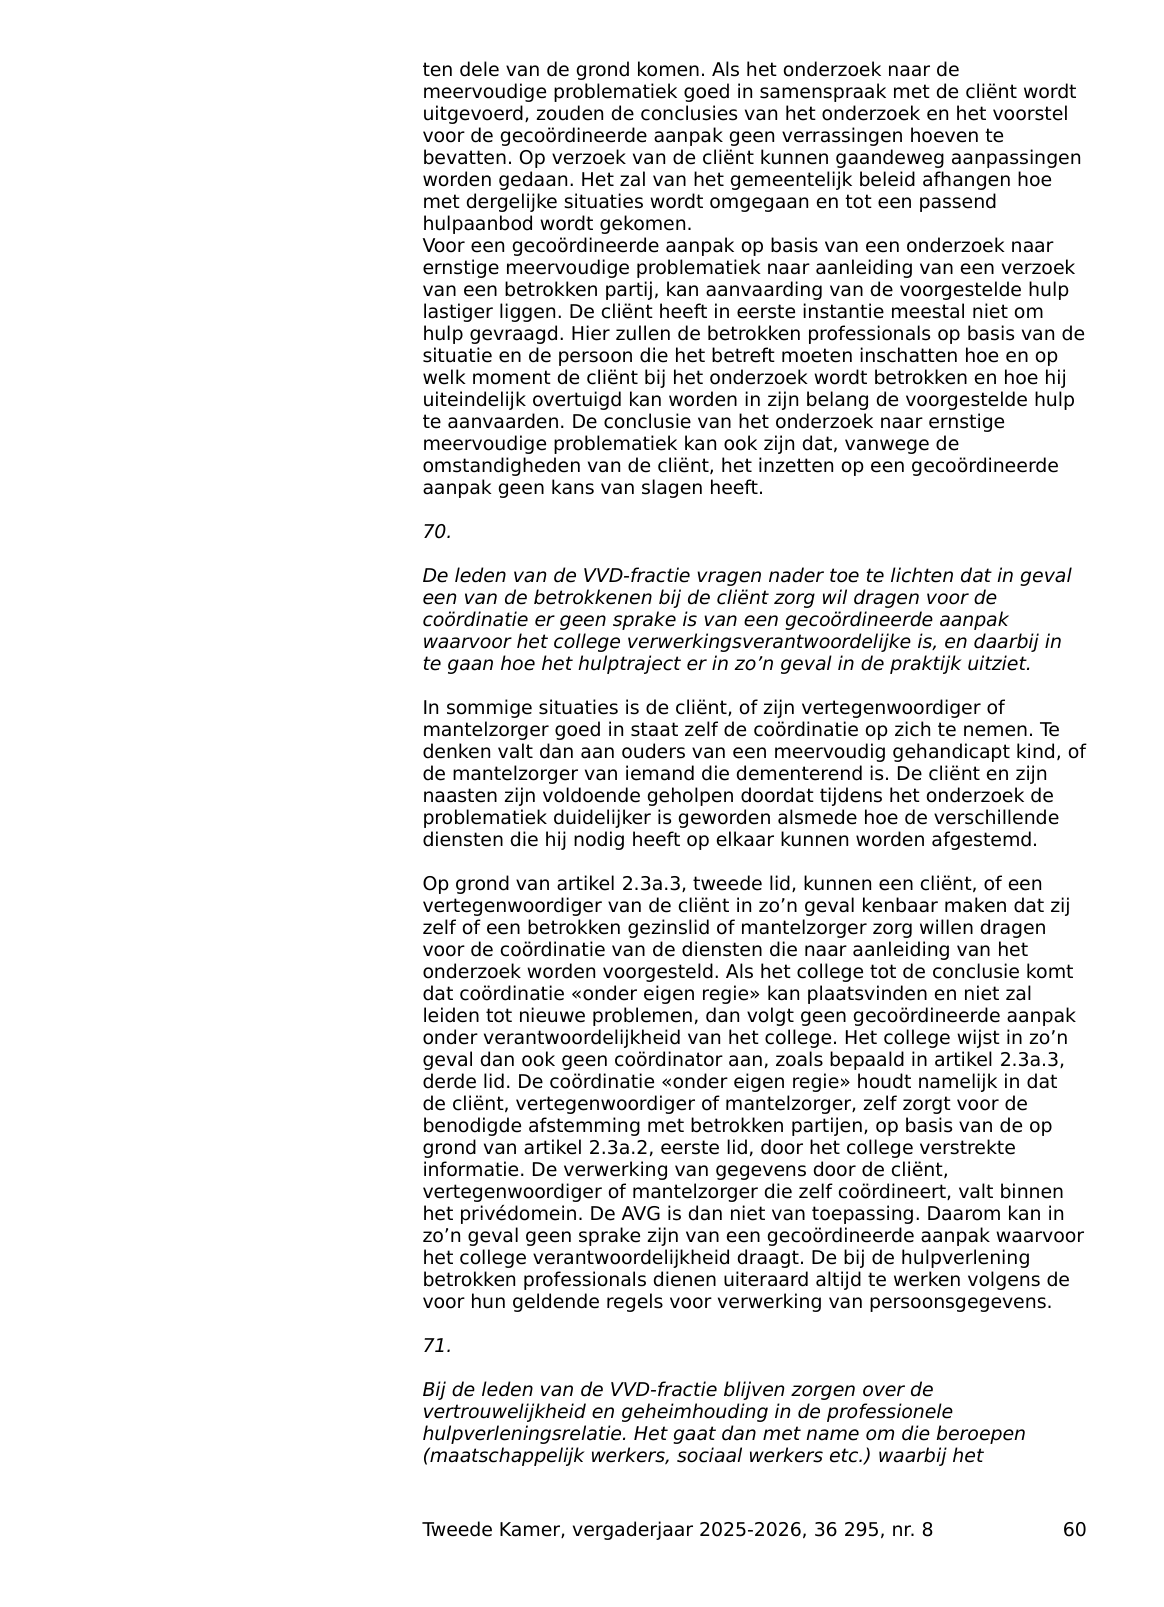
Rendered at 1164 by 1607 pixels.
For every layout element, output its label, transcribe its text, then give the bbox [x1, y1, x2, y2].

subtitle 71. [422, 1335, 1087, 1357]
text Op grond van artikel 2.3a.3, tweede lid, kunnen een cliënt, of een vertegenwoordiger van de cliënt in zo’n geval kenbaar maken dat zij zelf of een betrokken gezinslid of mantelzorger zorg willen dragen voor de coördinatie van de diensten die naar aanleiding van het onderzoek worden voorgesteld. Als het college tot de conclusie komt dat coördinatie «onder eigen regie» kan plaatsvinden en niet zal leiden tot nieuwe problemen, dan volgt geen gecoördineerde aanpak onder verantwoordelijkheid van het college. Het college wijst in zo’n geval dan ook geen coördinator aan, zoals bepaald in artikel 2.3a.3, derde lid. De coördinatie «onder eigen regie» houdt namelijk in dat de cliënt, vertegenwoordiger of mantelzorger, zelf zorgt voor de benodigde afstemming met betrokken partijen, op basis van de op grond van artikel 2.3a.2, eerste lid, door het college verstrekte informatie. De verwerking van gegevens door de cliënt, vertegenwoordiger of mantelzorger die zelf coördineert, valt binnen het privédomein. De AVG is dan niet van toepassing. Daarom kan in zo’n geval geen sprake zijn van een gecoördineerde aanpak waarvoor het college verantwoordelijkheid draagt. De bij de hulpverlening betrokken professionals dienen uiteraard altijd te werken volgens de voor hun geldende regels voor verwerking van persoonsgegevens. [422, 873, 1087, 1313]
text Voor een gecoördineerde aanpak op basis van een onderzoek naar ernstige meervoudige problematiek naar aanleiding van een verzoek van een betrokken partij, kan aanvaarding van de voorgestelde hulp lastiger liggen. De cliënt heeft in eerste instantie meestal niet om hulp gevraagd. Hier zullen de betrokken professionals op basis van de situatie en de persoon die het betreft moeten inschatten hoe en op welk moment de cliënt bij het onderzoek wordt betrokken en hoe hij uiteindelijk overtuigd kan worden in zijn belang de voorgestelde hulp te aanvaarden. De conclusie van het onderzoek naar ernstige meervoudige problematiek kan ook zijn dat, vanwege de omstandigheden van de cliënt, het inzetten op een gecoördineerde aanpak geen kans van slagen heeft. [422, 235, 1087, 499]
subtitle 70. [422, 521, 1087, 543]
text De leden van de VVD-fractie vragen nader toe te lichten dat in geval een van de betrokkenen bij de cliënt zorg wil dragen voor de coördinatie er geen sprake is van een gecoördineerde aanpak waarvoor het college verwerkingsverantwoordelijke is, en daarbij in te gaan hoe het hulptraject er in zo’n geval in de praktijk uitziet. [422, 565, 1087, 675]
text In sommige situaties is de cliënt, of zijn vertegenwoordiger of mantelzorger goed in staat zelf de coördinatie op zich te nemen. Te denken valt dan aan ouders van een meervoudig gehandicapt kind, of de mantelzorger van iemand die dementerend is. De cliënt en zijn naasten zijn voldoende geholpen doordat tijdens het onderzoek de problematiek duidelijker is geworden alsmede hoe de verschillende diensten die hij nodig heeft op elkaar kunnen worden afgestemd. [422, 697, 1087, 851]
text ten dele van de grond komen. Als het onderzoek naar de meervoudige problematiek goed in samenspraak met de cliënt wordt uitgevoerd, zouden de conclusies van het onderzoek en het voorstel voor de gecoördineerde aanpak geen verrassingen hoeven te bevatten. Op verzoek van de cliënt kunnen gaandeweg aanpassingen worden gedaan. Het zal van het gemeentelijk beleid afhangen hoe met dergelijke situaties wordt omgegaan en tot een passend hulpaanbod wordt gekomen. [422, 59, 1087, 235]
text Bij de leden van de VVD-fractie blijven zorgen over de vertrouwelijkheid en geheimhouding in de professionele hulpverleningsrelatie. Het gaat dan met name om die beroepen (maatschappelijk werkers, sociaal werkers etc.) waarbij het [422, 1379, 1087, 1467]
